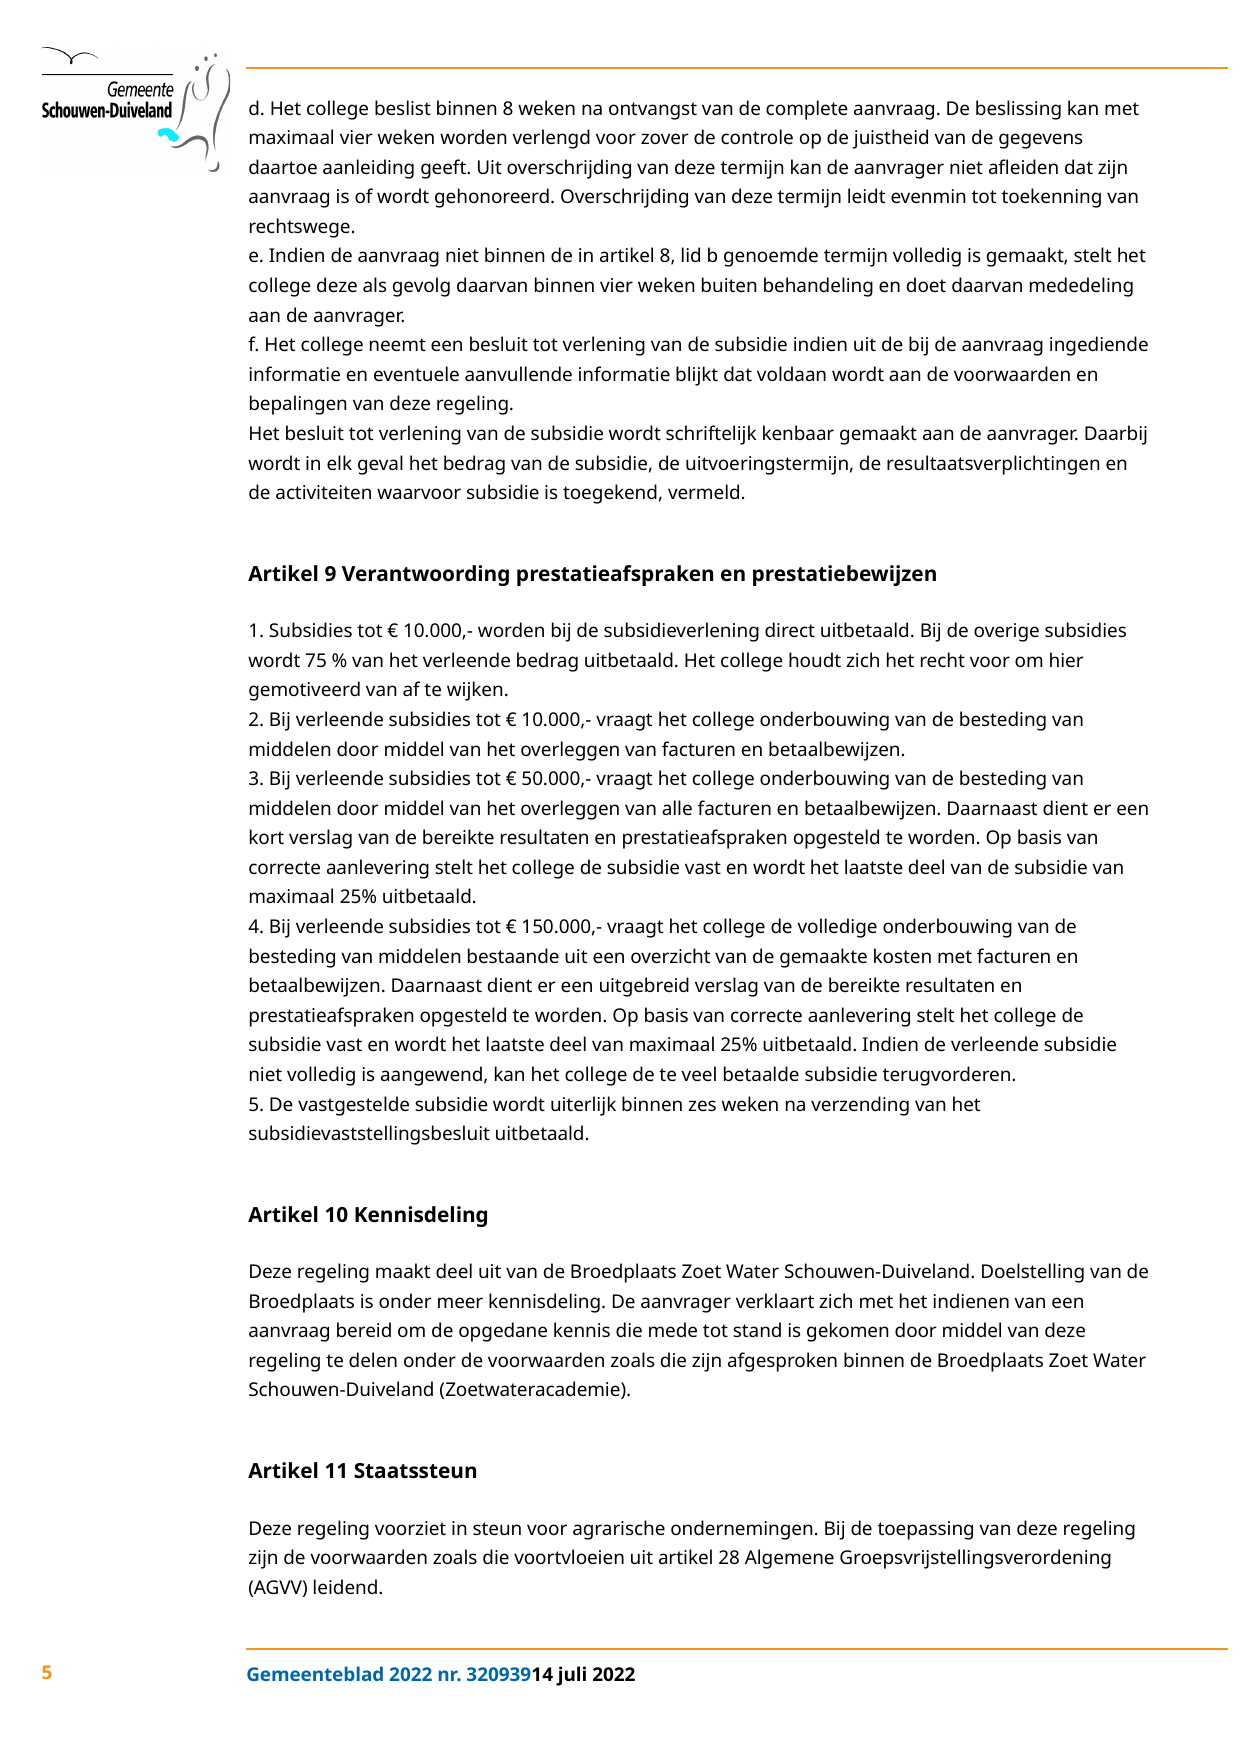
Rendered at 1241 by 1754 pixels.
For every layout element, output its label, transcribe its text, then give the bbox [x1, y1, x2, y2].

text 1. Subsidies tot € 10.000,- worden bij de subsidieverlening direct uitbetaald. Bij de overige subsidies wordt 75 % van het verleende bedrag uitbetaald. Het college houdt zich het recht voor om hier gemotiveerd van af te wijken. [248, 617, 1152, 702]
text 2. Bij verleende subsidies tot € 10.000,- vraagt het college onderbouwing van de besteding van middelen door middel van het overleggen van facturen en betaalbewijzen. [248, 706, 1152, 761]
text Artikel 10 Kennisdeling [248, 1200, 1152, 1229]
text Artikel 11 Staatssteun [248, 1457, 1152, 1485]
text betaalbewijzen. Daarnaast dient er een uitgebreid verslag van de bereikte resultaten en prestatieafspraken opgesteld te worden. Op basis van correcte aanlevering stelt het college de subsidie vast en wordt het laatste deel van maximaal 25% uitbetaald. Indien de verleende subsidie niet volledig is aangewend, kan het college de te veel betaalde subsidie terugvorderen. [248, 972, 1152, 1087]
text e. Indien de aanvraag niet binnen de in artikel 8, lid b genoemde termijn volledig is gemaakt, stelt het college deze als gevolg daarvan binnen vier weken buiten behandeling en doet daarvan mededeling aan de aanvrager. [248, 243, 1152, 328]
text Het besluit tot verlening van de subsidie wordt schriftelijk kenbaar gemaakt aan de aanvrager. Daarbij wordt in elk geval het bedrag van de subsidie, de uitvoeringstermijn, de resultaatsverplichtingen en de activiteiten waarvoor subsidie is toegekend, vermeld. [248, 420, 1152, 505]
text Deze regeling voorziet in steun voor agrarische ondernemingen. Bij de toepassing van deze regeling zijn de voorwaarden zoals die voortvloeien uit artikel 28 Algemene Groepsvrijstellingsverordening (AGVV) leidend. [248, 1515, 1152, 1599]
text Deze regeling maakt deel uit van de Broedplaats Zoet Water Schouwen-Duiveland. Doelstelling van de Broedplaats is onder meer kennisdeling. De aanvrager verklaart zich met het indienen van een aanvraag bereid om de opgedane kennis die mede tot stand is gekomen door middel van deze regeling te delen onder de voorwaarden zoals die zijn afgesproken binnen de Broedplaats Zoet Water Schouwen-Duiveland (Zoetwateracademie). [248, 1258, 1152, 1402]
text 4. Bij verleende subsidies tot € 150.000,- vraagt het college de volledige onderbouwing van de besteding van middelen bestaande uit een overzicht van de gemaakte kosten met facturen en [248, 913, 1152, 968]
text 3. Bij verleende subsidies tot € 50.000,- vraagt het college onderbouwing van de besteding van middelen door middel van het overleggen van alle facturen en betaalbewijzen. Daarnaast dient er een kort verslag van de bereikte resultaten en prestatieafspraken opgesteld te worden. Op basis van correcte aanlevering stelt het college de subsidie vast en wordt het laatste deel van de subsidie van maximaal 25% uitbetaald. [248, 765, 1152, 909]
text 5. De vastgestelde subsidie wordt uiterlijk binnen zes weken na verzending van het subsidievaststellingsbesluit uitbetaald. [248, 1091, 1152, 1146]
text Artikel 9 Verantwoording prestatieafspraken en prestatiebewijzen [248, 559, 1152, 588]
picture [41, 47, 231, 172]
text f. Het college neemt een besluit tot verlening van de subsidie indien uit de bij de aanvraag ingediende informatie en eventuele aanvullende informatie blijkt dat voldaan wordt aan de voorwaarden en bepalingen van deze regeling. [248, 331, 1152, 416]
text d. Het college beslist binnen 8 weken na ontvangst van de complete aanvraag. De beslissing kan met maximaal vier weken worden verlengd voor zover de controle op de juistheid van de gegevens daartoe aanleiding geeft. Uit overschrijding van deze termijn kan de aanvrager niet afleiden dat zijn aanvraag is of wordt gehonoreerd. Overschrijding van deze termijn leidt evenmin tot toekenning van rechtswege. [248, 95, 1152, 239]
